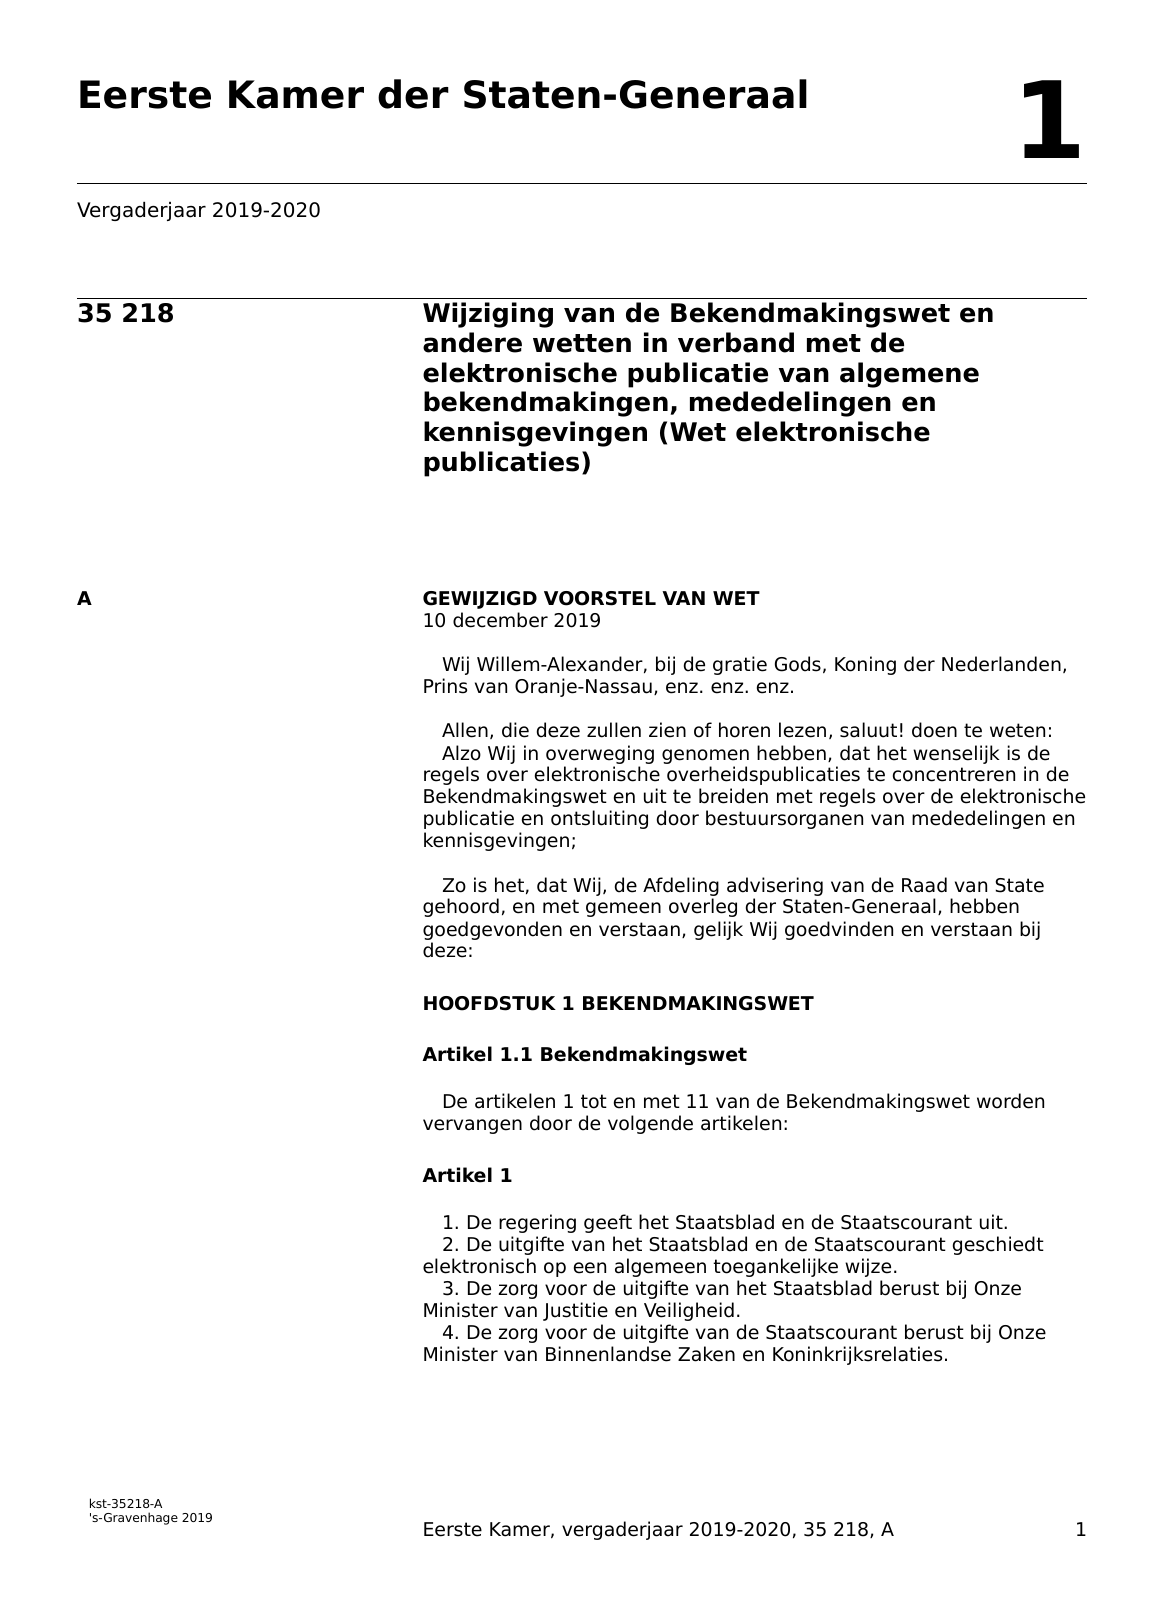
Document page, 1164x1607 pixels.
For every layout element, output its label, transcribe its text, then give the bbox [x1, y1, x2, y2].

subtitle A GEWIJZIGD VOORSTEL VAN WET [77, 588, 1087, 610]
text kst-35218-A [88, 1497, 323, 1511]
text 10 december 2019 [422, 610, 1087, 632]
subtitle Artikel 1 [422, 1165, 1087, 1187]
text Zo is het, dat Wij, de Afdeling advisering van de Raad van State gehoord, en met gemeen overleg der Staten-Generaal, hebben goedgevonden en verstaan, gelijk Wij goedvinden en verstaan bij deze: [422, 874, 1087, 962]
text Wij Willem-Alexander, bij de gratie Gods, Koning der Nederlanden, Prins van Oranje-Nassau, enz. enz. enz. [422, 654, 1087, 698]
text Alzo Wij in overweging genomen hebben, dat het wenselijk is de regels over elektronische overheidspublicaties te concentreren in de Bekendmakingswet en uit te breiden met regels over de elektronische publicatie en ontsluiting door bestuursorganen van mededelingen en kennisgevingen; [422, 742, 1087, 852]
subtitle HOOFDSTUK 1 BEKENDMAKINGSWET [422, 992, 1087, 1014]
table_header 1 [886, 59, 1087, 183]
text Allen, die deze zullen zien of horen lezen, saluut! doen te weten: [422, 720, 1087, 742]
text 1. De regering geeft het Staatsblad en de Staatscourant uit. [422, 1212, 1087, 1234]
text 4. De zorg voor de uitgifte van de Staatscourant berust bij Onze Minister van Binnenlandse Zaken en Koninkrijksrelaties. [422, 1322, 1087, 1366]
subtitle 35 218 Wijziging van de Bekendmakingswet en andere wetten in verband met de elektronische publicatie van algemene bekendmakingen, mededelingen en kennisgevingen (Wet elektronische publicaties) [77, 299, 1087, 477]
text 's-Gravenhage 2019 [88, 1511, 323, 1525]
text 3. De zorg voor de uitgifte van het Staatsblad berust bij Onze Minister van Justitie en Veiligheid. [422, 1278, 1087, 1322]
text De artikelen 1 tot en met 11 van de Bekendmakingswet worden vervangen door de volgende artikelen: [422, 1091, 1087, 1135]
table_cell Vergaderjaar 2019-2020 [77, 184, 1087, 298]
table_header Eerste Kamer der Staten-Generaal [77, 59, 886, 183]
text 2. De uitgifte van het Staatsblad en de Staatscourant geschiedt elektronisch op een algemeen toegankelijke wijze. [422, 1234, 1087, 1278]
subtitle Artikel 1.1 Bekendmakingswet [422, 1044, 1087, 1066]
